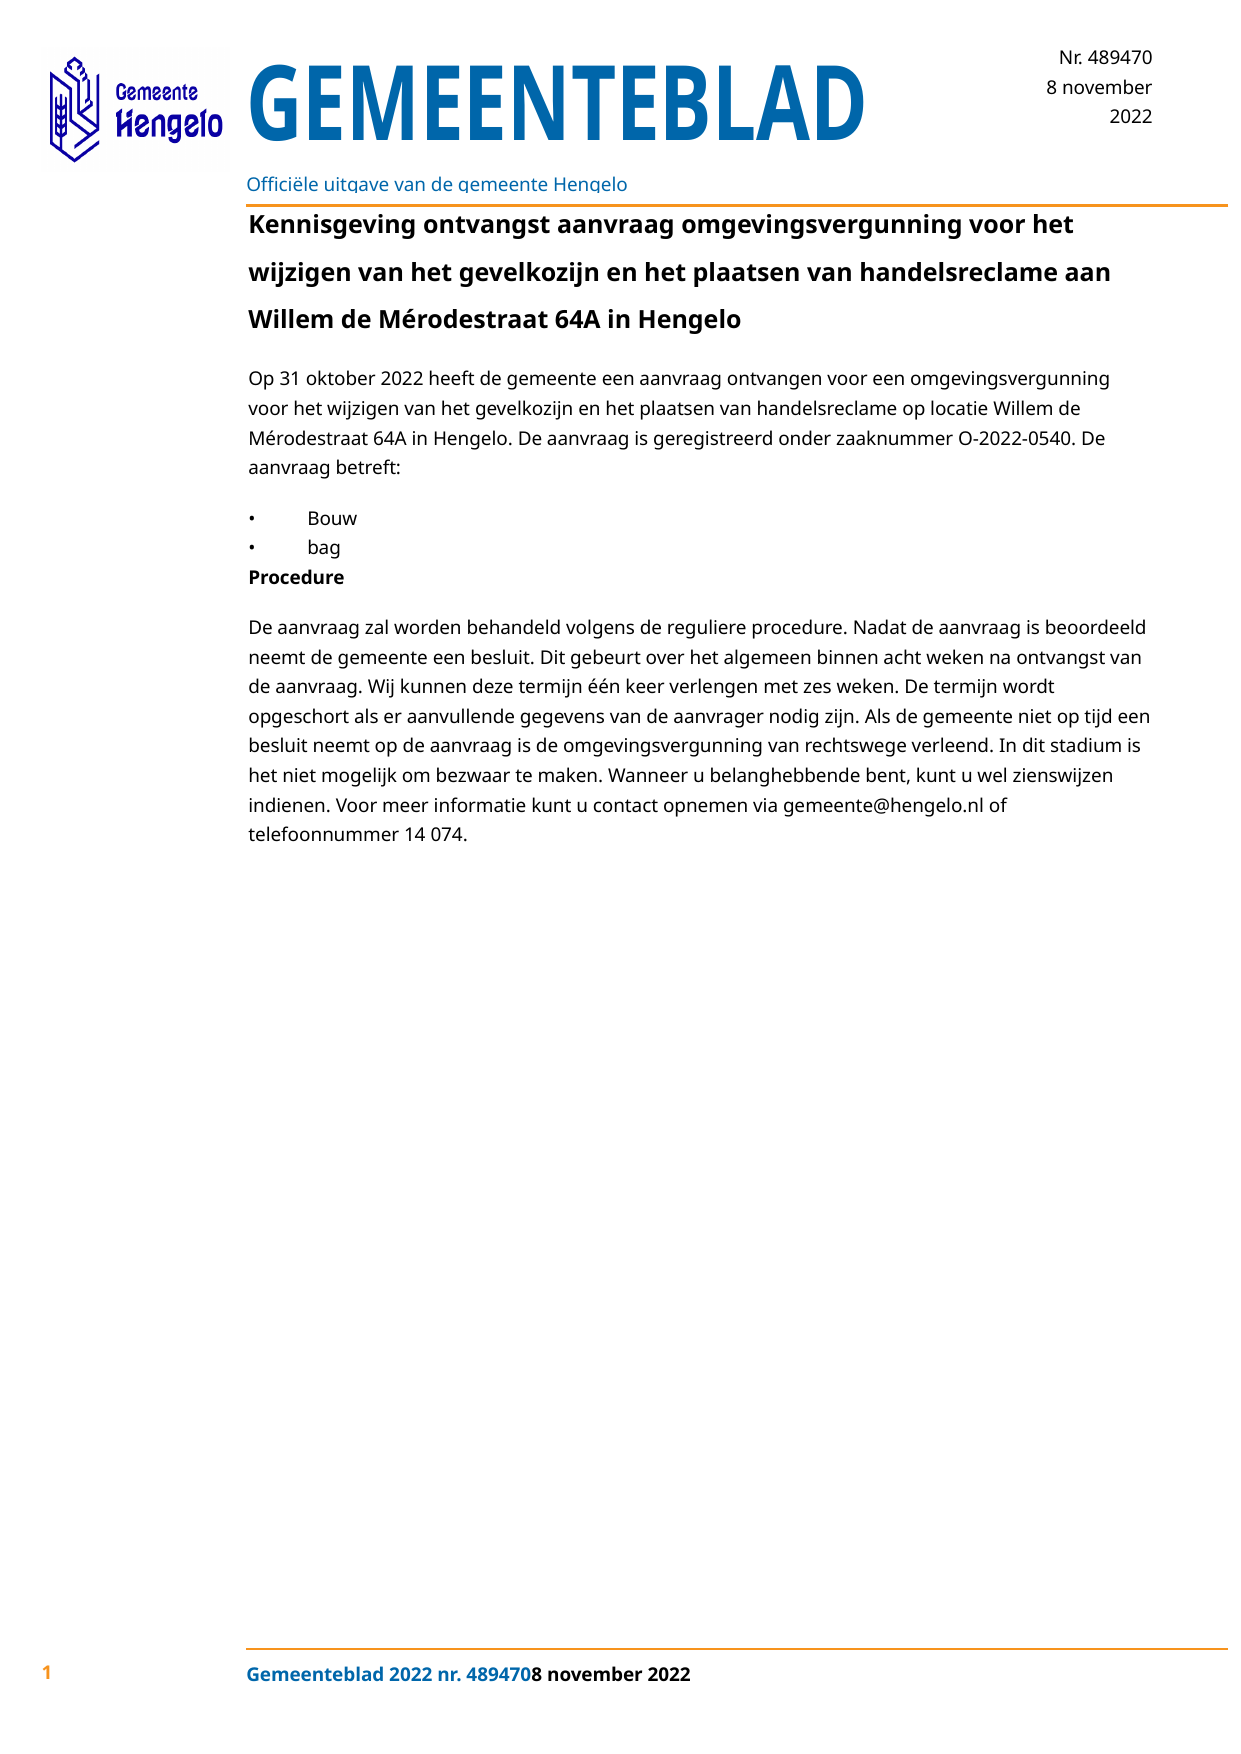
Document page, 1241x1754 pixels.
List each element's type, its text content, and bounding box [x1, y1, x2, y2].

text Kennisgeving ontvangst aanvraag omgevingsvergunning voor het wijzigen van het gevelkozijn en het plaatsen van handelsreclame aan Willem de Mérodestraat 64A in Hengelo [248, 207, 1152, 336]
text Op 31 oktober 2022 heeft de gemeente een aanvraag ontvangen voor een omgevingsvergunning voor het wijzigen van het gevelkozijn en het plaatsen van handelsreclame op locatie Willem de Mérodestraat 64A in Hengelo. De aanvraag is geregistreerd onder zaaknummer O-2022-0540. De aanvraag betreft: [248, 366, 1152, 480]
picture [41, 47, 231, 172]
text Procedure [248, 564, 1152, 589]
list bag [248, 534, 1152, 560]
list Bouw [248, 505, 1152, 530]
text De aanvraag zal worden behandeld volgens de reguliere procedure. Nadat de aanvraag is beoordeeld neemt de gemeente een besluit. Dit gebeurt over het algemeen binnen acht weken na ontvangst van de aanvraag. Wij kunnen deze termijn één keer verlengen met zes weken. De termijn wordt opgeschort als er aanvullende gegevens van de aanvrager nodig zijn. Als de gemeente niet op tijd een besluit neemt op de aanvraag is de omgevingsvergunning van rechtswege verleend. In dit stadium is het niet mogelijk om bezwaar te maken. Wanneer u belanghebbende bent, kunt u wel zienswijzen indienen. Voor meer informatie kunt u contact opnemen via gemeente@hengelo.nl of telefoonnummer 14 074. [248, 614, 1152, 847]
